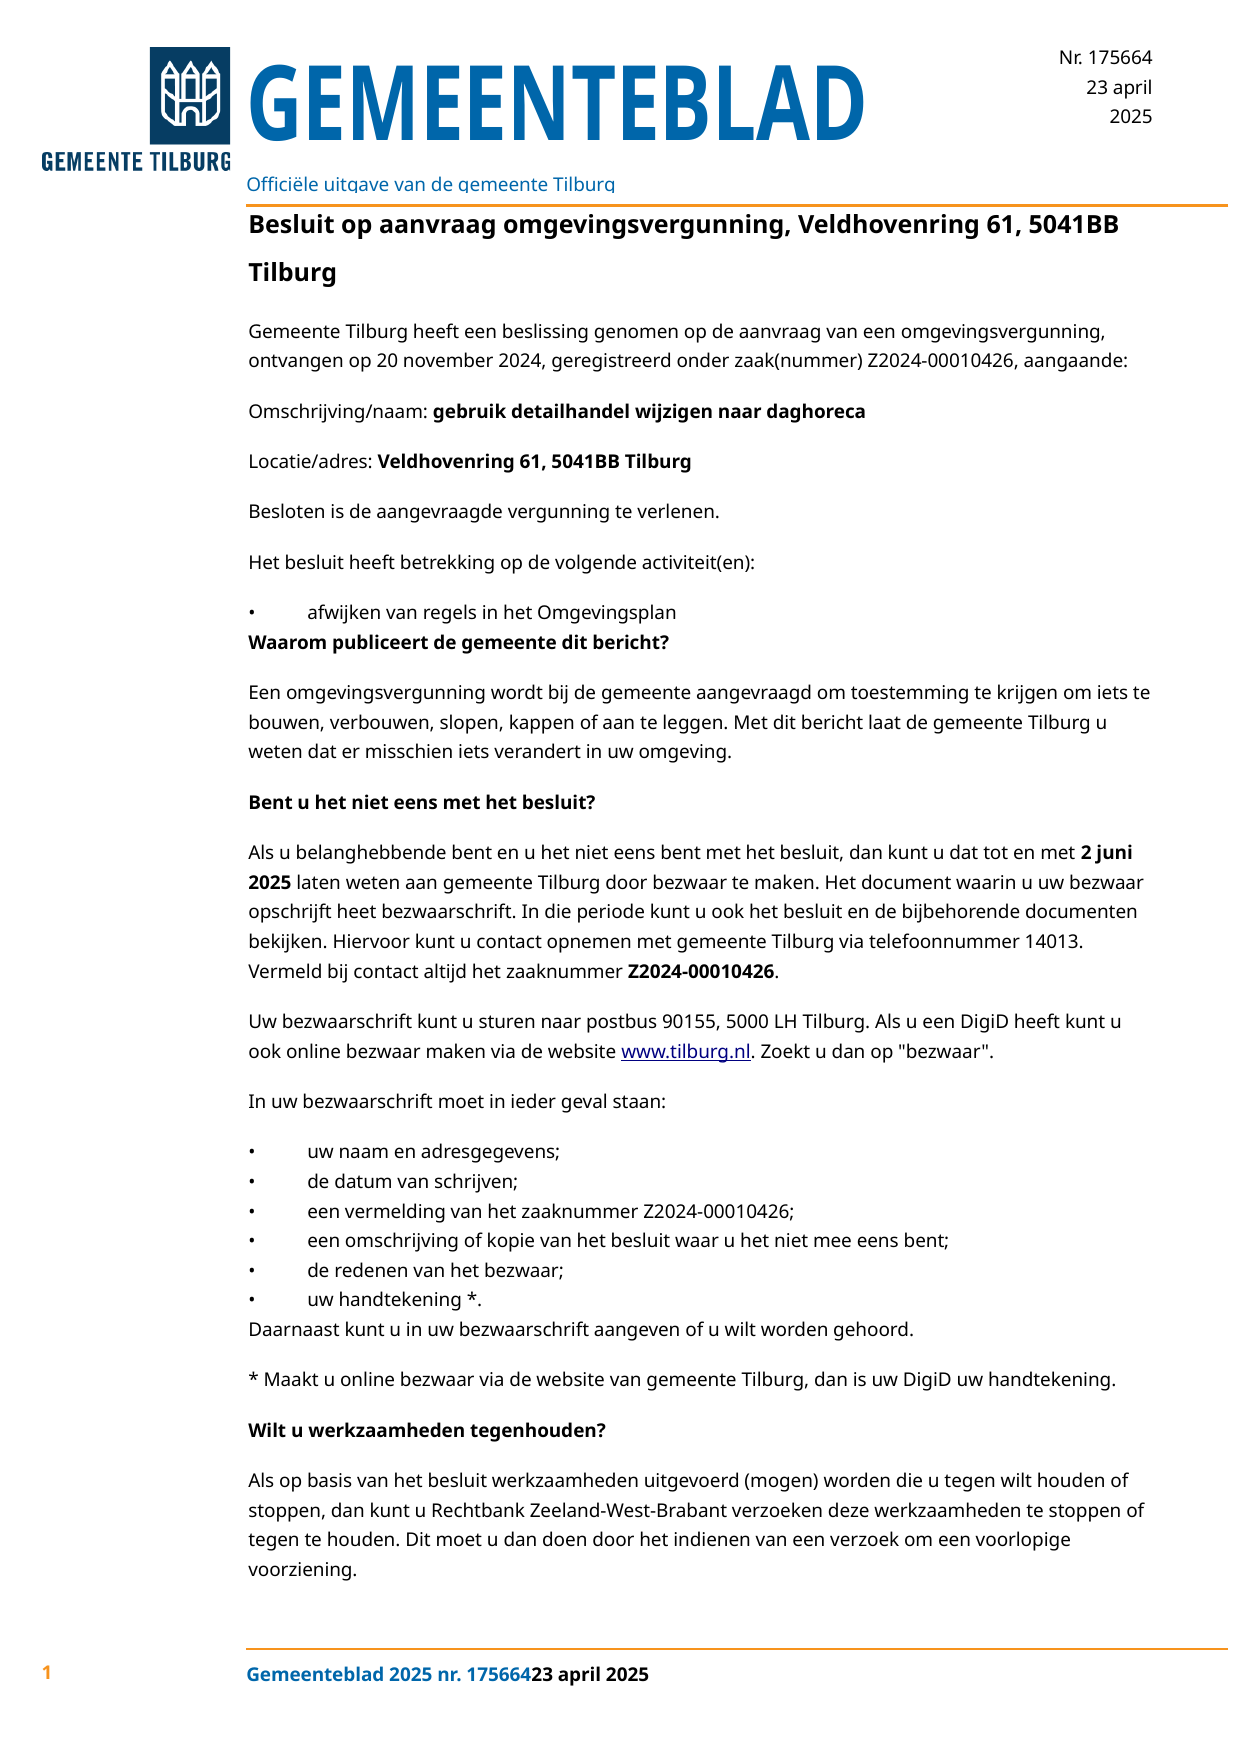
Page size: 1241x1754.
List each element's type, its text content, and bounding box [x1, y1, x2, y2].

picture [41, 47, 231, 172]
text Gemeente Tilburg heeft een beslissing genomen op de aanvraag van een omgevingsvergunning, ontvangen op 20 november 2024, geregistreerd onder zaak(nummer) Z2024-00010426, aangaande: [248, 318, 1152, 373]
list een vermelding van het zaaknummer Z2024-00010426; [248, 1198, 1152, 1224]
list de redenen van het bezwaar; [248, 1257, 1152, 1283]
list uw handtekening *. [248, 1287, 1152, 1312]
text Als op basis van het besluit werkzaamheden uitgevoerd (mogen) worden die u tegen wilt houden of stoppen, dan kunt u Rechtbank Zeeland-West-Brabant verzoeken deze werkzaamheden te stoppen of tegen te houden. Dit moet u dan doen door het indienen van een verzoek om een voorlopige voorziening. [248, 1467, 1152, 1582]
text In uw bezwaarschrift moet in ieder geval staan: [248, 1088, 1152, 1114]
text Een omgevingsvergunning wordt bij de gemeente aangevraagd om toestemming te krijgen om iets te bouwen, verbouwen, slopen, kappen of aan te leggen. Met dit bericht laat de gemeente Tilburg u weten dat er misschien iets verandert in uw omgeving. [248, 679, 1152, 764]
text Bent u het niet eens met het besluit? [248, 789, 1152, 815]
text Wilt u werkzaamheden tegenhouden? [248, 1417, 1152, 1443]
text Omschrijving/naam: gebruik detailhandel wijzigen naar daghoreca [248, 398, 1152, 424]
list uw naam en adresgegevens; [248, 1139, 1152, 1164]
text Waarom publiceert de gemeente dit bericht? [248, 629, 1152, 655]
list de datum van schrijven; [248, 1168, 1152, 1194]
text Locatie/adres: Veldhovenring 61, 5041BB Tilburg [248, 448, 1152, 474]
text Als u belanghebbende bent en u het niet eens bent met het besluit, dan kunt u dat tot en met 2 juni 2025 laten weten aan gemeente Tilburg door bezwaar te maken. Het document waarin u uw bezwaar opschrijft heet bezwaarschrift. In die periode kunt u ook het besluit en de bijbehorende documenten bekijken. Hiervoor kunt u contact opnemen met gemeente Tilburg via telefoonnummer 14013. Vermeld bij contact altijd het zaaknummer Z2024-00010426. [248, 839, 1152, 984]
text Besluit op aanvraag omgevingsvergunning, Veldhovenring 61, 5041BB Tilburg [248, 207, 1152, 288]
text Uw bezwaarschrift kunt u sturen naar postbus 90155, 5000 LH Tilburg. Als u een DigiD heeft kunt u ook online bezwaar maken via de website www.tilburg.nl. Zoekt u dan op "bezwaar". [248, 1008, 1152, 1064]
list afwijken van regels in het Omgevingsplan [248, 599, 1152, 625]
list een omschrijving of kopie van het besluit waar u het niet mee eens bent; [248, 1227, 1152, 1253]
text Besloten is de aangevraagde vergunning te verlenen. [248, 499, 1152, 524]
text * Maakt u online bezwaar via de website van gemeente Tilburg, dan is uw DigiD uw handtekening. [248, 1367, 1152, 1392]
text Het besluit heeft betrekking op de volgende activiteit(en): [248, 549, 1152, 575]
text Daarnaast kunt u in uw bezwaarschrift aangeven of u wilt worden gehoord. [248, 1316, 1152, 1342]
